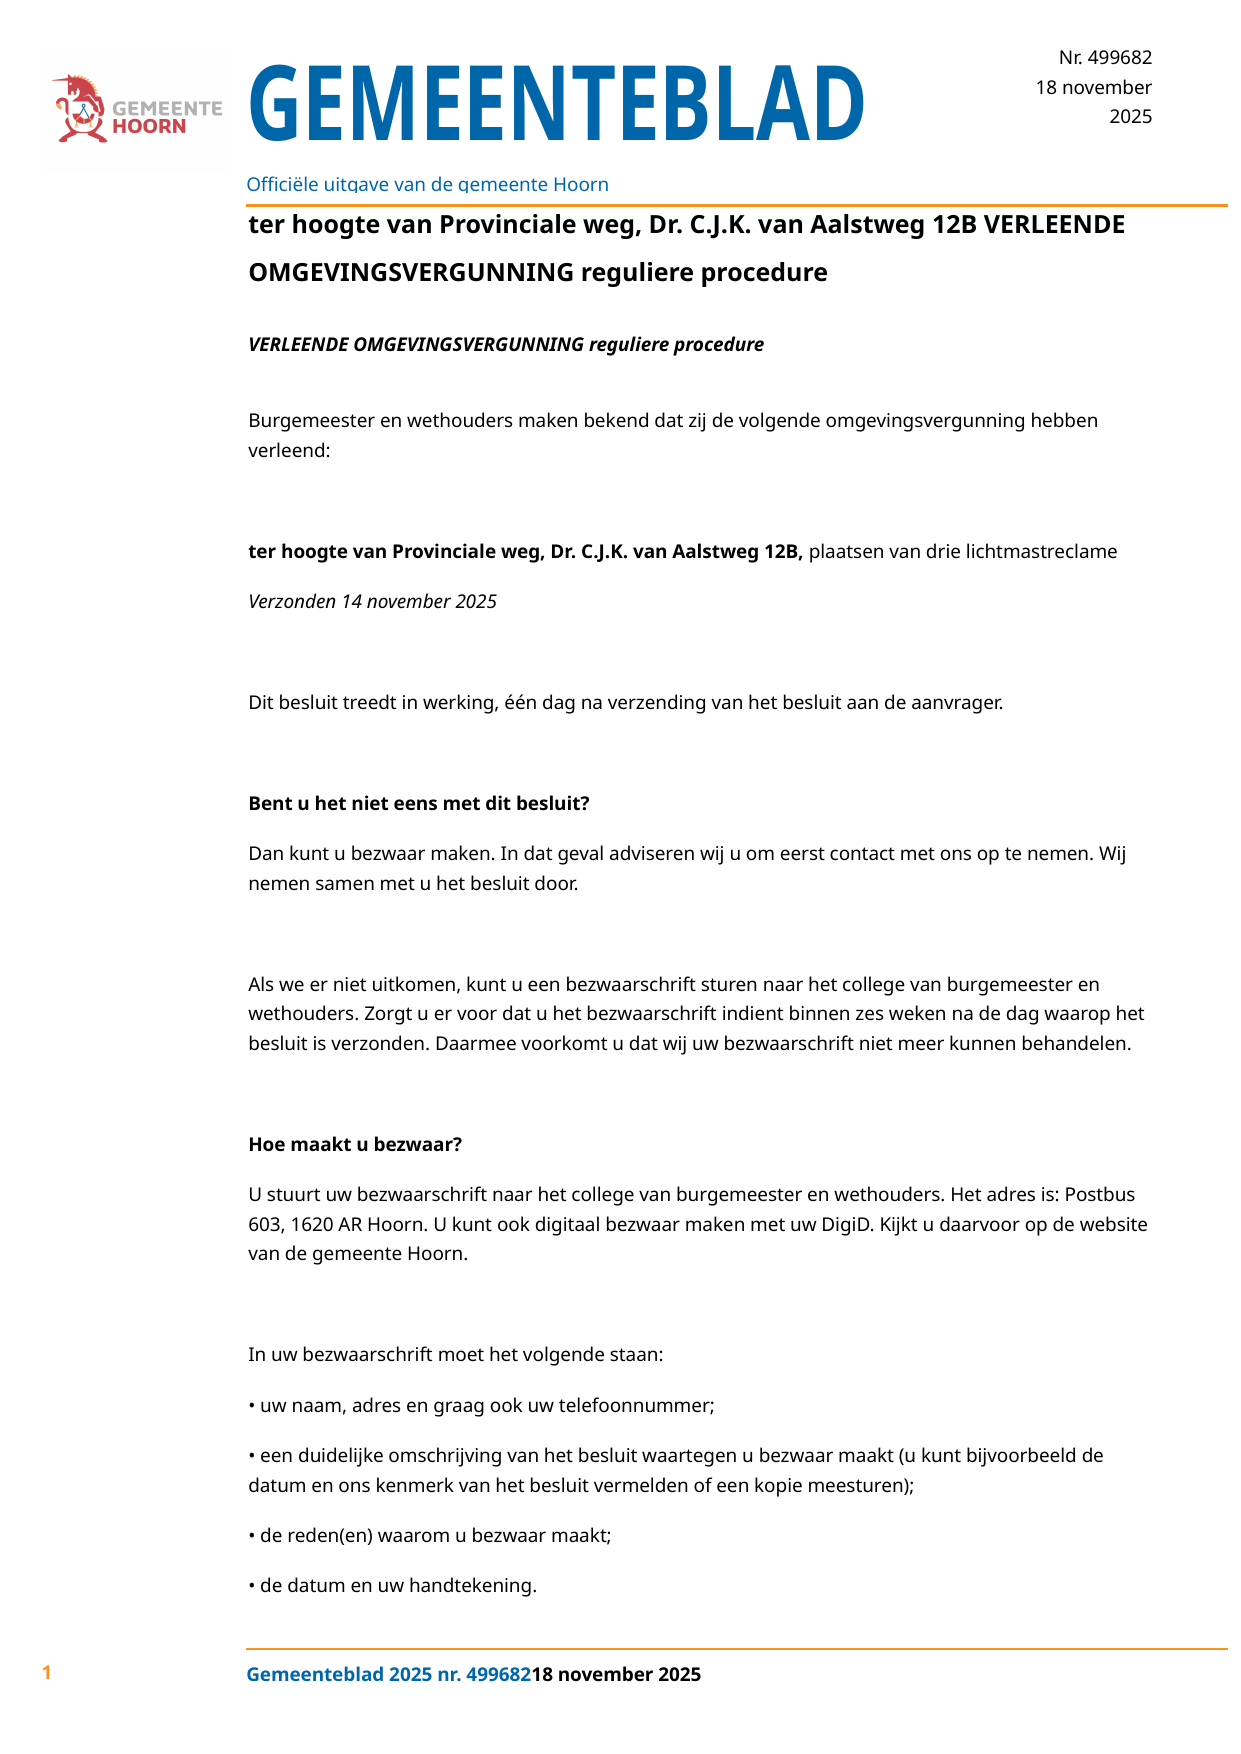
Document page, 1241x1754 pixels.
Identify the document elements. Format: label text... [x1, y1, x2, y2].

text Verzonden 14 november 2025 [248, 588, 1152, 614]
text U stuurt uw bezwaarschrift naar het college van burgemeester en wethouders. Het adres is: Postbus 603, 1620 AR Hoorn. U kunt ook digitaal bezwaar maken met uw DigiD. Kijkt u daarvoor op de website van de gemeente Hoorn. [248, 1181, 1152, 1266]
text VERLEENDE OMGEVINGSVERGUNNING reguliere procedure [248, 331, 1152, 357]
text • een duidelijke omschrijving van het besluit waartegen u bezwaar maakt (u kunt bijvoorbeeld de datum en ons kenmerk van het besluit vermelden of een kopie meesturen); [248, 1442, 1152, 1497]
text Als we er niet uitkomen, kunt u een bezwaarschrift sturen naar het college van burgemeester en wethouders. Zorgt u er voor dat u het bezwaarschrift indient binnen zes weken na de dag waarop het besluit is verzonden. Daarmee voorkomt u dat wij uw bezwaarschrift niet meer kunnen behandelen. [248, 971, 1152, 1056]
text ter hoogte van Provinciale weg, Dr. C.J.K. van Aalstweg 12B, plaatsen van drie lichtmastreclame [248, 538, 1152, 564]
text • de reden(en) waarom u bezwaar maakt; [248, 1522, 1152, 1548]
text Hoe maakt u bezwaar? [248, 1131, 1152, 1157]
text In uw bezwaarschrift moet het volgende staan: [248, 1341, 1152, 1367]
text • de datum en uw handtekening. [248, 1573, 1152, 1598]
text ter hoogte van Provinciale weg, Dr. C.J.K. van Aalstweg 12B VERLEENDE OMGEVINGSVERGUNNING reguliere procedure [248, 207, 1152, 288]
text Burgemeester en wethouders maken bekend dat zij de volgende omgevingsvergunning hebben verleend: [248, 408, 1152, 463]
text Dit besluit treedt in werking, één dag na verzending van het besluit aan de aanvrager. [248, 689, 1152, 715]
text • uw naam, adres en graag ook uw telefoonnummer; [248, 1392, 1152, 1417]
picture [41, 47, 231, 172]
text Bent u het niet eens met dit besluit? [248, 790, 1152, 816]
text Dan kunt u bezwaar maken. In dat geval adviseren wij u om eerst contact met ons op te nemen. Wij nemen samen met u het besluit door. [248, 841, 1152, 896]
